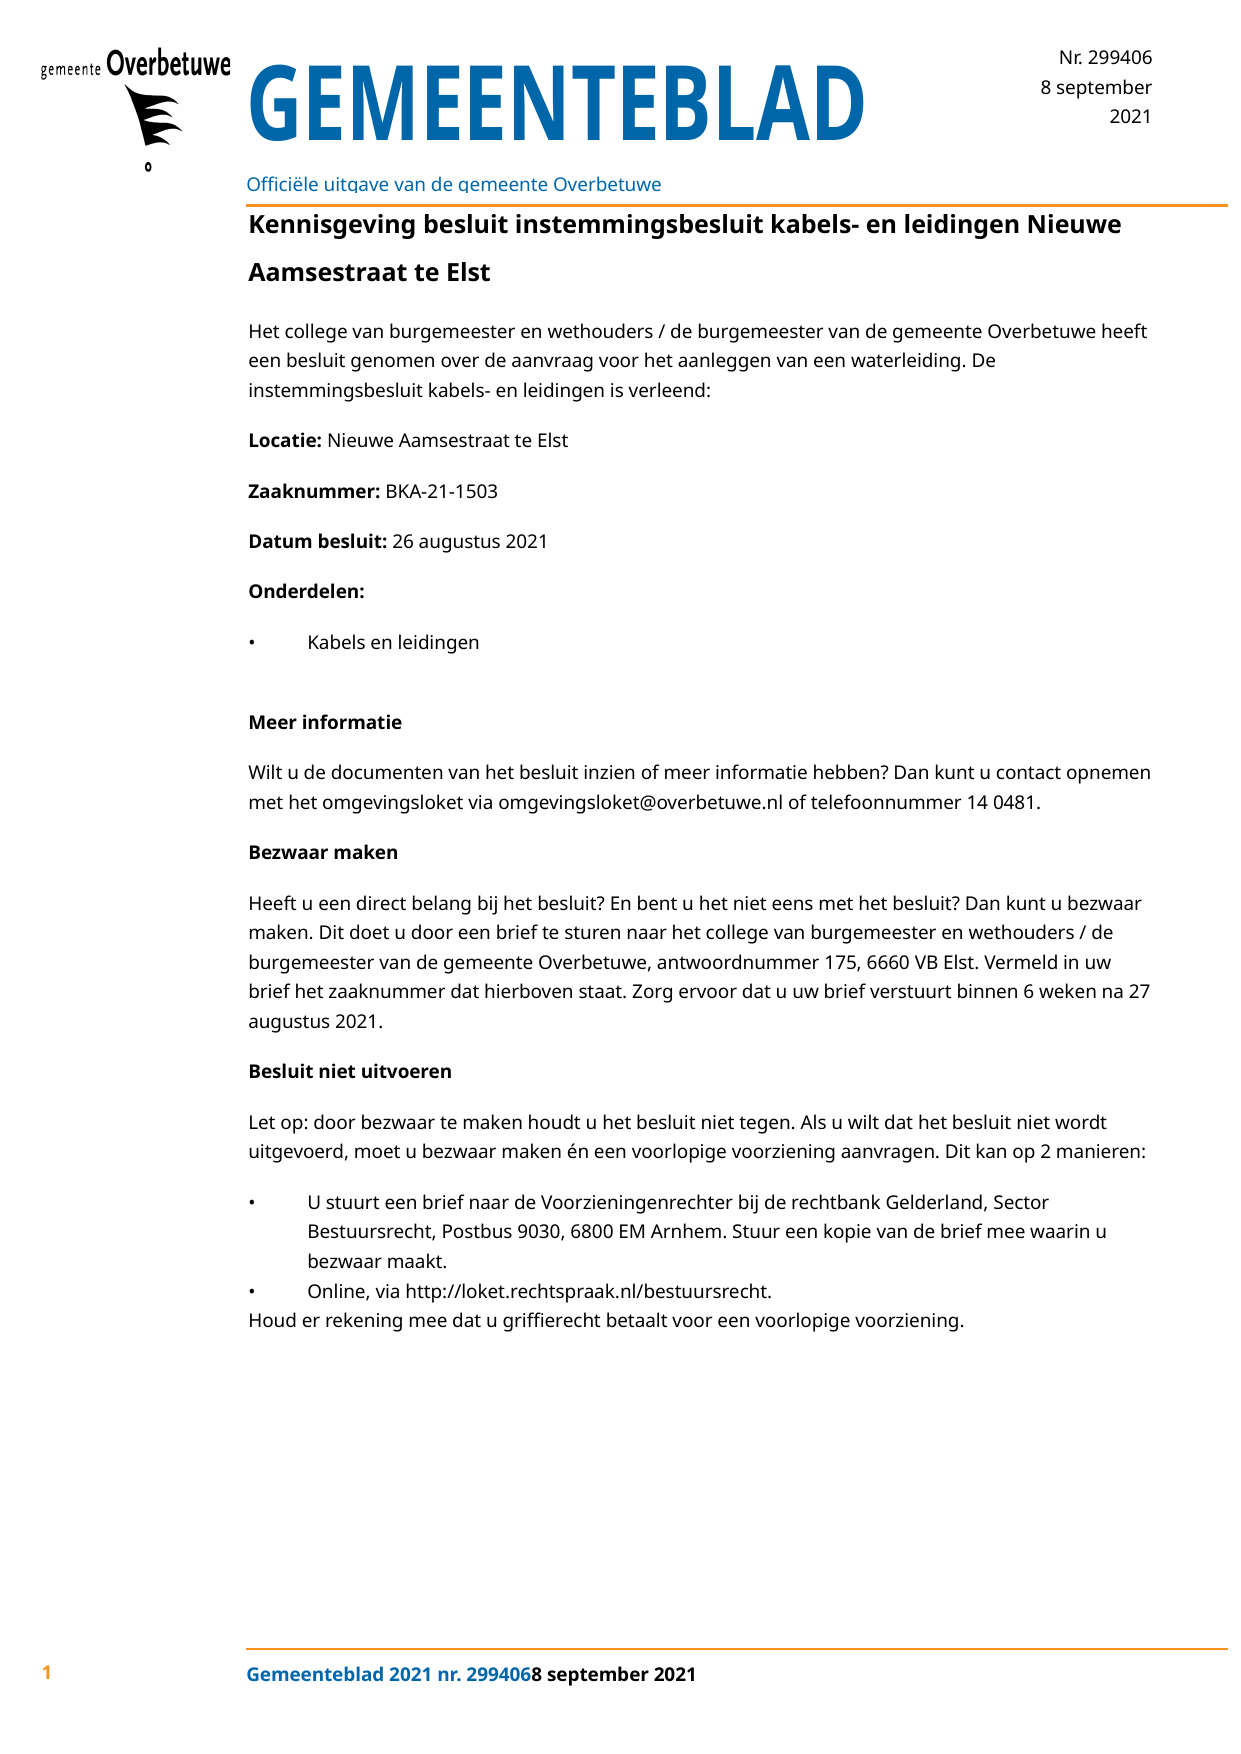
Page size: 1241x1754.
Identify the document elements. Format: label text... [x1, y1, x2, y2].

text Bezwaar maken [248, 839, 1152, 865]
text Besluit niet uitvoeren [248, 1059, 1152, 1084]
text Houd er rekening mee dat u griffierecht betaalt voor een voorlopige voorziening. [248, 1307, 1152, 1333]
text Wilt u de documenten van het besluit inzien of meer informatie hebben? Dan kunt u contact opnemen met het omgevingsloket via omgevingsloket@overbetuwe.nl of telefoonnummer 14 0481. [248, 759, 1152, 815]
list Online, via http://loket.rechtspraak.nl/bestuursrecht. [248, 1278, 1152, 1304]
text Meer informatie [248, 709, 1152, 735]
text Kennisgeving besluit instemmingsbesluit kabels- en leidingen Nieuwe Aamsestraat te Elst [248, 207, 1152, 288]
text Het college van burgemeester en wethouders / de burgemeester van de gemeente Overbetuwe heeft een besluit genomen over de aanvraag voor het aanleggen van een waterleiding. De instemmingsbesluit kabels- en leidingen is verleend: [248, 318, 1152, 403]
text Onderdelen: [248, 579, 1152, 604]
list U stuurt een brief naar de Voorzieningenrechter bij de rechtbank Gelderland, Sector Bestuursrecht, Postbus 9030, 6800 EM Arnhem. Stuur een kopie van de brief mee waarin u bezwaar maakt. [248, 1189, 1152, 1274]
text Let op: door bezwaar te maken houdt u het besluit niet tegen. Als u wilt dat het besluit niet wordt uitgevoerd, moet u bezwaar maken én een voorlopige voorziening aanvragen. Dit kan op 2 manieren: [248, 1109, 1152, 1164]
list Kabels en leidingen [248, 629, 1152, 655]
picture [41, 47, 231, 172]
text Zaaknummer: BKA-21-1503 [248, 478, 1152, 504]
text Heeft u een direct belang bij het besluit? En bent u het niet eens met het besluit? Dan kunt u bezwaar maken. Dit doet u door een brief te sturen naar het college van burgemeester en wethouders / de burgemeester van de gemeente Overbetuwe, antwoordnummer 175, 6660 VB Elst. Vermeld in uw brief het zaaknummer dat hierboven staat. Zorg ervoor dat u uw brief verstuurt binnen 6 weken na 27 augustus 2021. [248, 890, 1152, 1034]
text Datum besluit: 26 augustus 2021 [248, 528, 1152, 554]
text Locatie: Nieuwe Aamsestraat te Elst [248, 427, 1152, 453]
